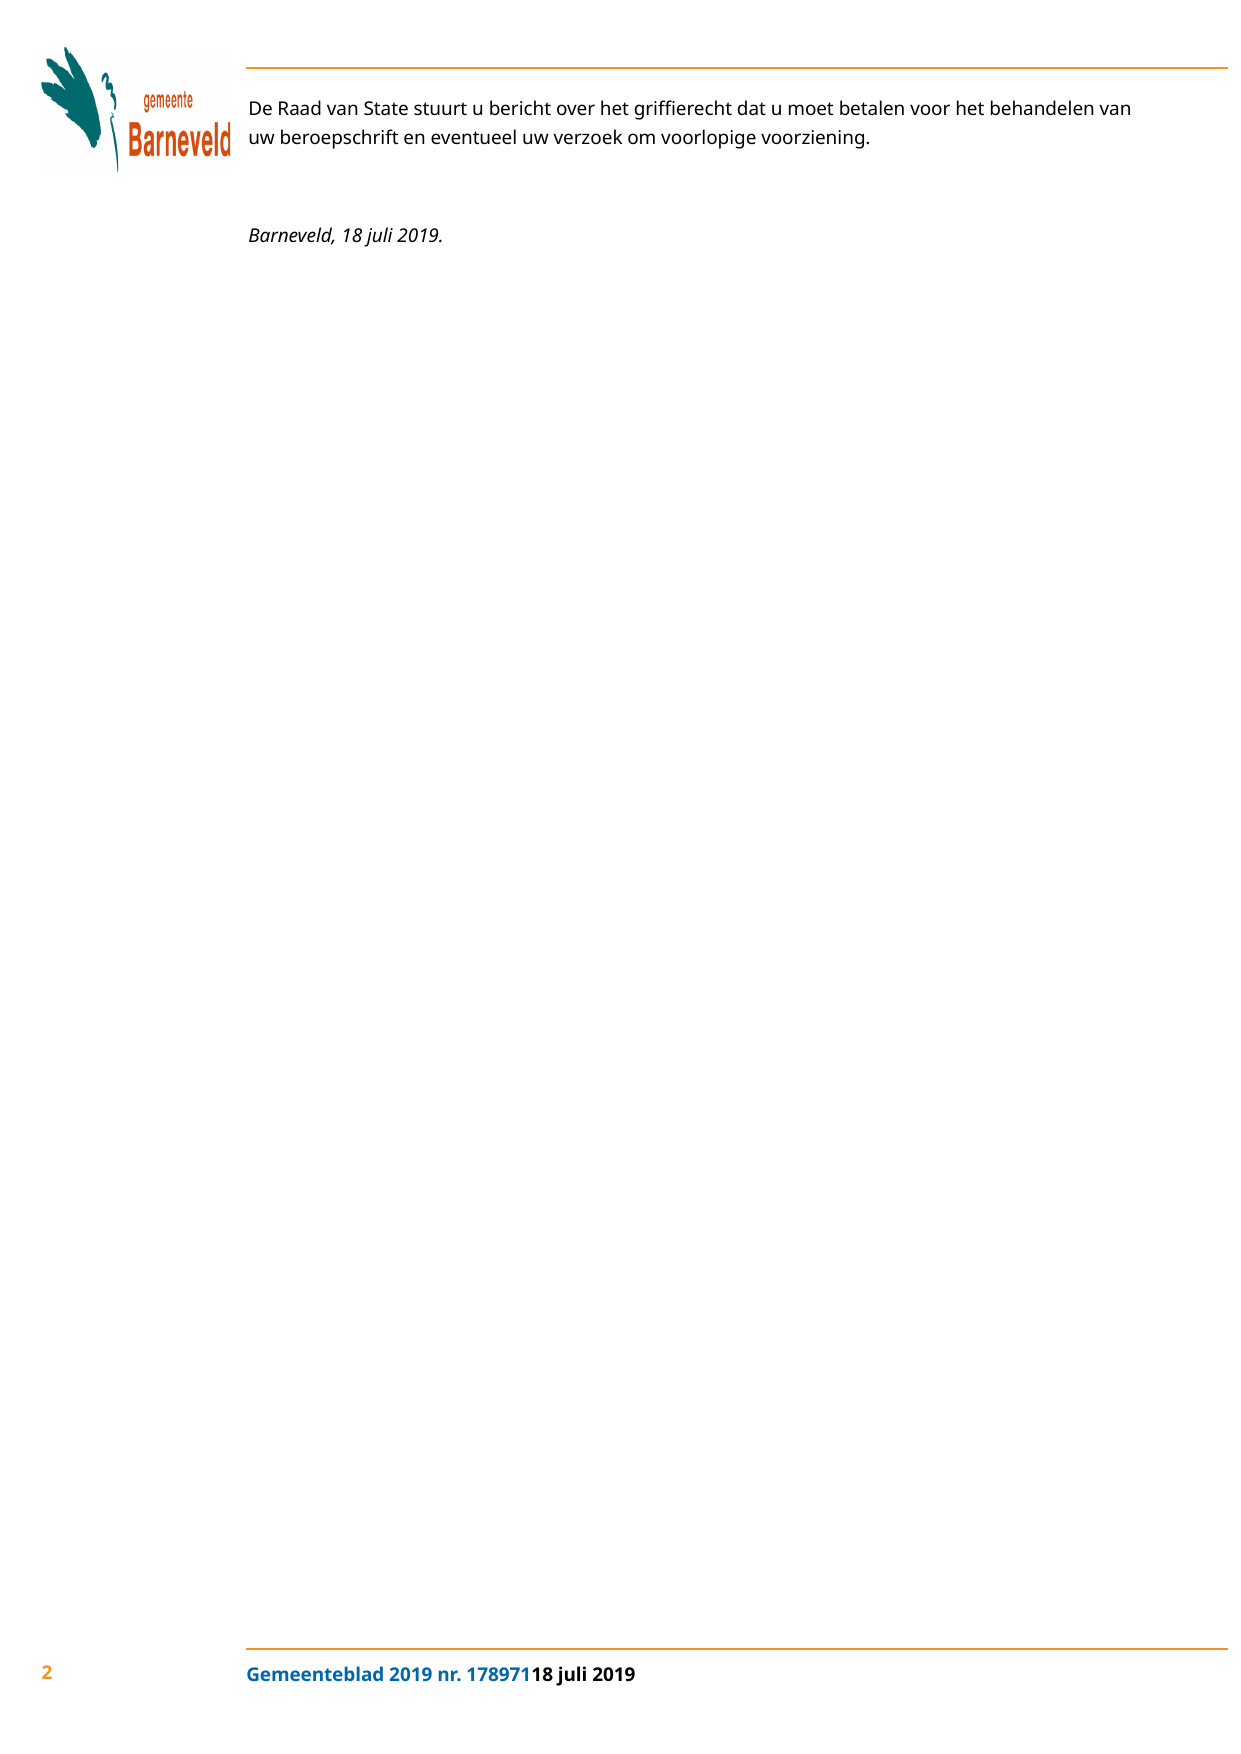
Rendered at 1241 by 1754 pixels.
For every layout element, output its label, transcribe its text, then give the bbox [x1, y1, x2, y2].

picture [41, 47, 231, 172]
text Barneveld, 18 juli 2019. [248, 223, 1152, 248]
text De Raad van State stuurt u bericht over het griffierecht dat u moet betalen voor het behandelen van uw beroepschrift en eventueel uw verzoek om voorlopige voorziening. [248, 95, 1152, 150]
